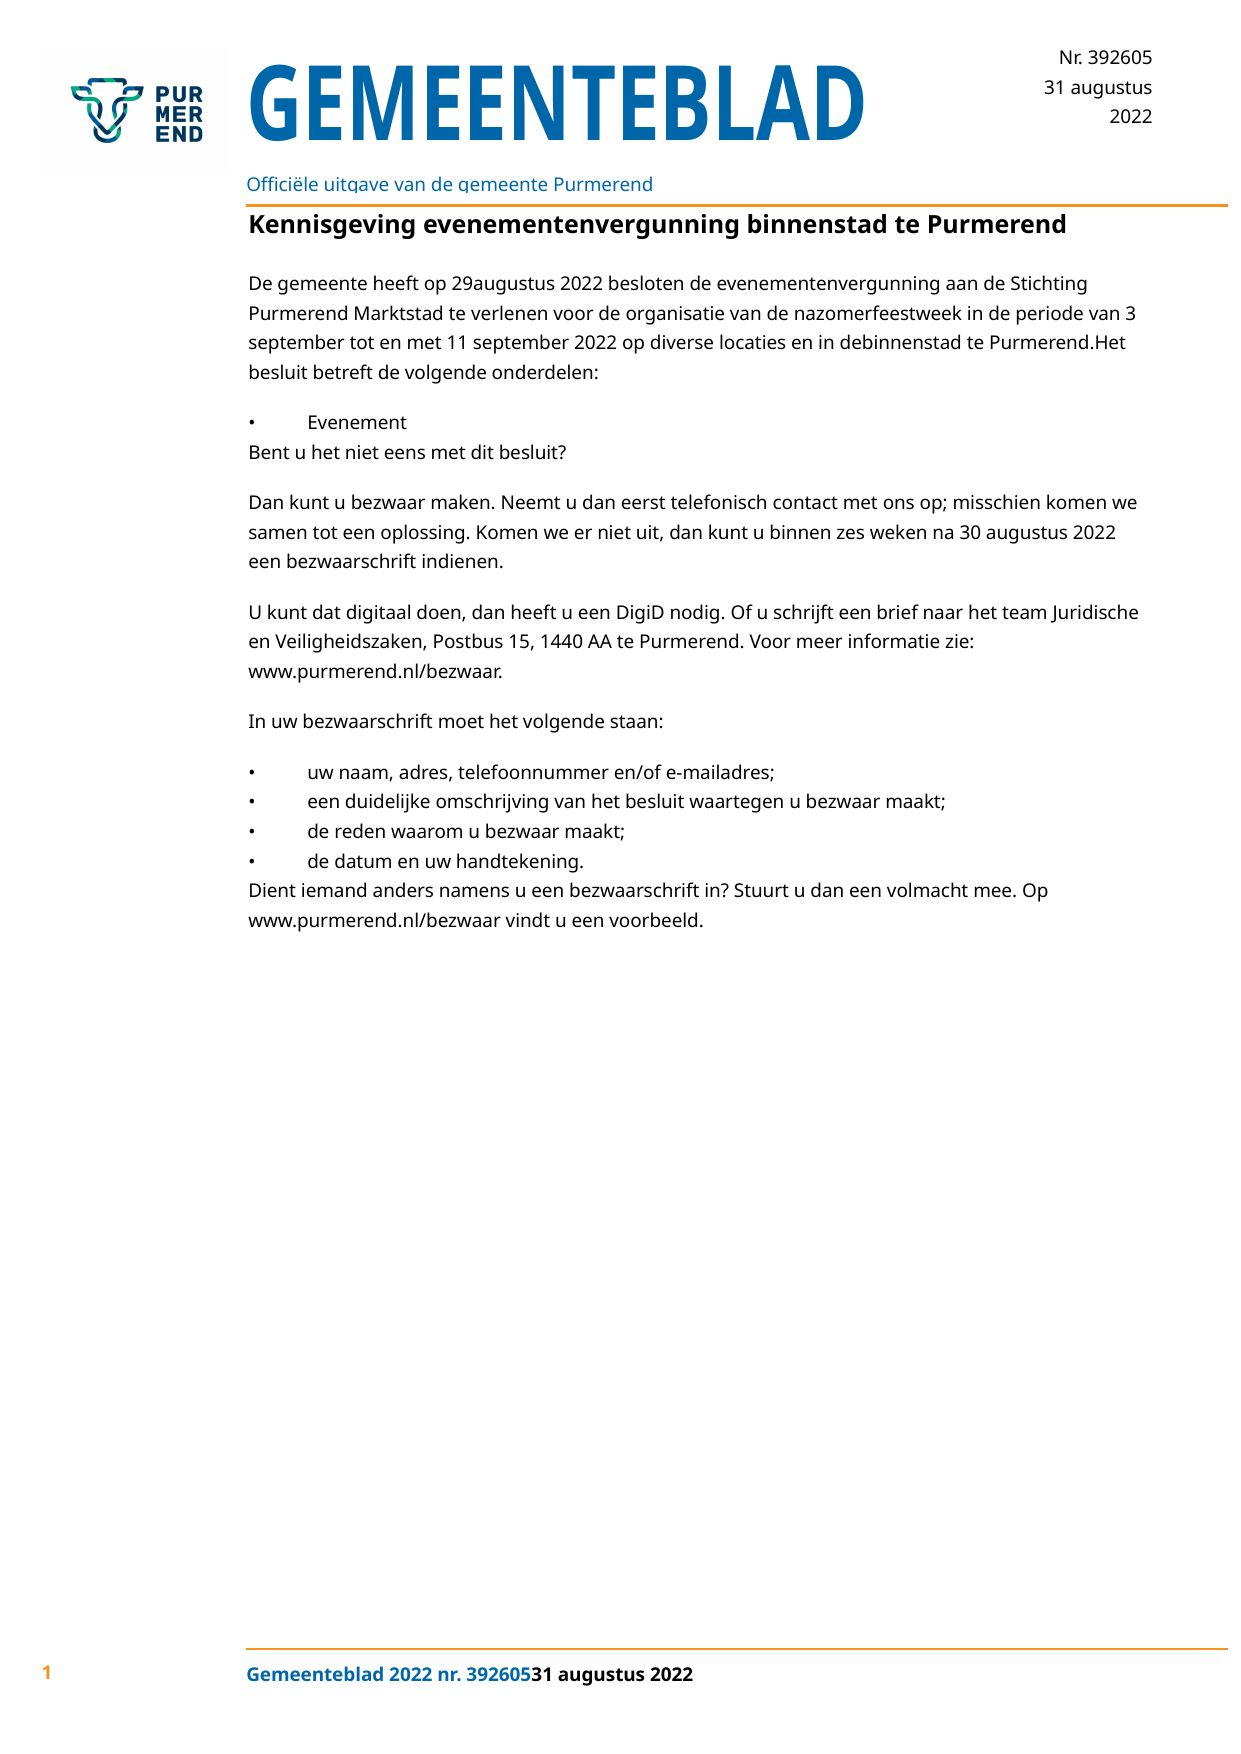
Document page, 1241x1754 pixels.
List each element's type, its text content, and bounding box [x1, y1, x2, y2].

text Dan kunt u bezwaar maken. Neemt u dan eerst telefonisch contact met ons op; misschien komen we samen tot een oplossing. Komen we er niet uit, dan kunt u binnen zes weken na 30 augustus 2022 een bezwaarschrift indienen. [248, 489, 1152, 574]
text In uw bezwaarschrift moet het volgende staan: [248, 709, 1152, 734]
list een duidelijke omschrijving van het besluit waartegen u bezwaar maakt; [248, 789, 1152, 814]
text De gemeente heeft op 29augustus 2022 besloten de evenementenvergunning aan de Stichting Purmerend Marktstad te verlenen voor de organisatie van de nazomerfeestweek in de periode van 3 september tot en met 11 september 2022 op diverse locaties en in debinnenstad te Purmerend.Het besluit betreft de volgende onderdelen: [248, 270, 1152, 385]
text Dient iemand anders namens u een bezwaarschrift in? Stuurt u dan een volmacht mee. Op www.purmerend.nl/bezwaar vindt u een voorbeeld. [248, 877, 1152, 933]
text Bent u het niet eens met dit besluit? [248, 439, 1152, 465]
picture [41, 47, 231, 172]
text U kunt dat digitaal doen, dan heeft u een DigiD nodig. Of u schrijft een brief naar het team Juridische en Veiligheidszaken, Postbus 15, 1440 AA te Purmerend. Voor meer informatie zie: www.purmerend.nl/bezwaar. [248, 599, 1152, 684]
list uw naam, adres, telefoonnummer en/of e-mailadres; [248, 759, 1152, 785]
list de datum en uw handtekening. [248, 848, 1152, 873]
list Evenement [248, 409, 1152, 435]
text Kennisgeving evenementenvergunning binnenstad te Purmerend [248, 207, 1152, 241]
list de reden waarom u bezwaar maakt; [248, 818, 1152, 844]
